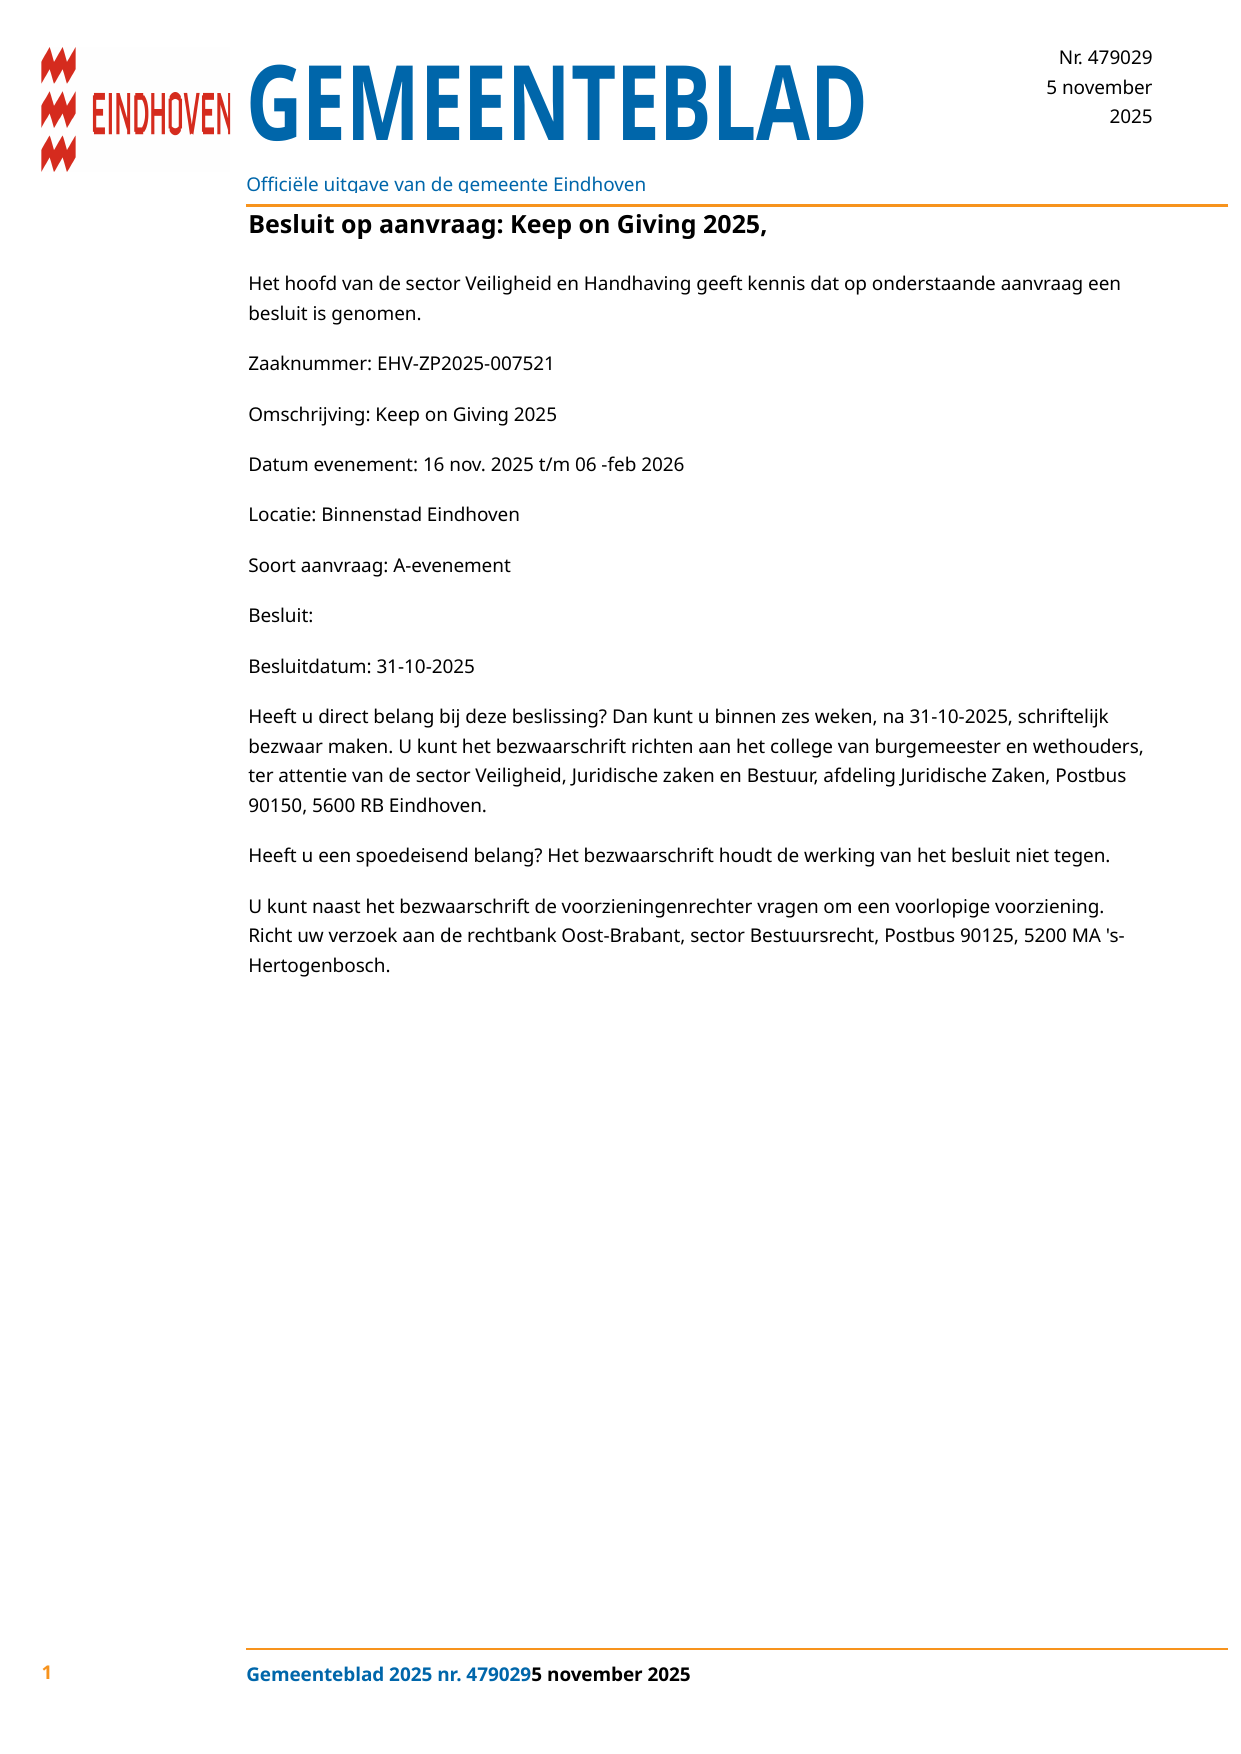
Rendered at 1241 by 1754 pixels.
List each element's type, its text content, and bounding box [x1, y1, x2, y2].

text Besluit: [248, 602, 1152, 628]
text Soort aanvraag: A-evenement [248, 552, 1152, 578]
picture [41, 47, 231, 172]
text Datum evenement: 16 nov. 2025 t/m 06 -feb 2026 [248, 451, 1152, 477]
text Heeft u een spoedeisend belang? Het bezwaarschrift houdt de werking van het besluit niet tegen. [248, 842, 1152, 868]
text Omschrijving: Keep on Giving 2025 [248, 401, 1152, 426]
text Locatie: Binnenstad Eindhoven [248, 502, 1152, 527]
text Zaaknummer: EHV-ZP2025-007521 [248, 350, 1152, 376]
text Het hoofd van de sector Veiligheid en Handhaving geeft kennis dat op onderstaande aanvraag een besluit is genomen. [248, 270, 1152, 326]
text Besluit op aanvraag: Keep on Giving 2025, [248, 207, 1152, 241]
text Besluitdatum: 31-10-2025 [248, 653, 1152, 678]
text U kunt naast het bezwaarschrift de voorzieningenrechter vragen om een voorlopige voorziening. Richt uw verzoek aan de rechtbank Oost-Brabant, sector Bestuursrecht, Postbus 90125, 5200 MA 's-Hertogenbosch. [248, 893, 1152, 978]
text Heeft u direct belang bij deze beslissing? Dan kunt u binnen zes weken, na 31-10-2025, schriftelijk bezwaar maken. U kunt het bezwaarschrift richten aan het college van burgemeester en wethouders, ter attentie van de sector Veiligheid, Juridische zaken en Bestuur, afdeling Juridische Zaken, Postbus 90150, 5600 RB Eindhoven. [248, 703, 1152, 818]
